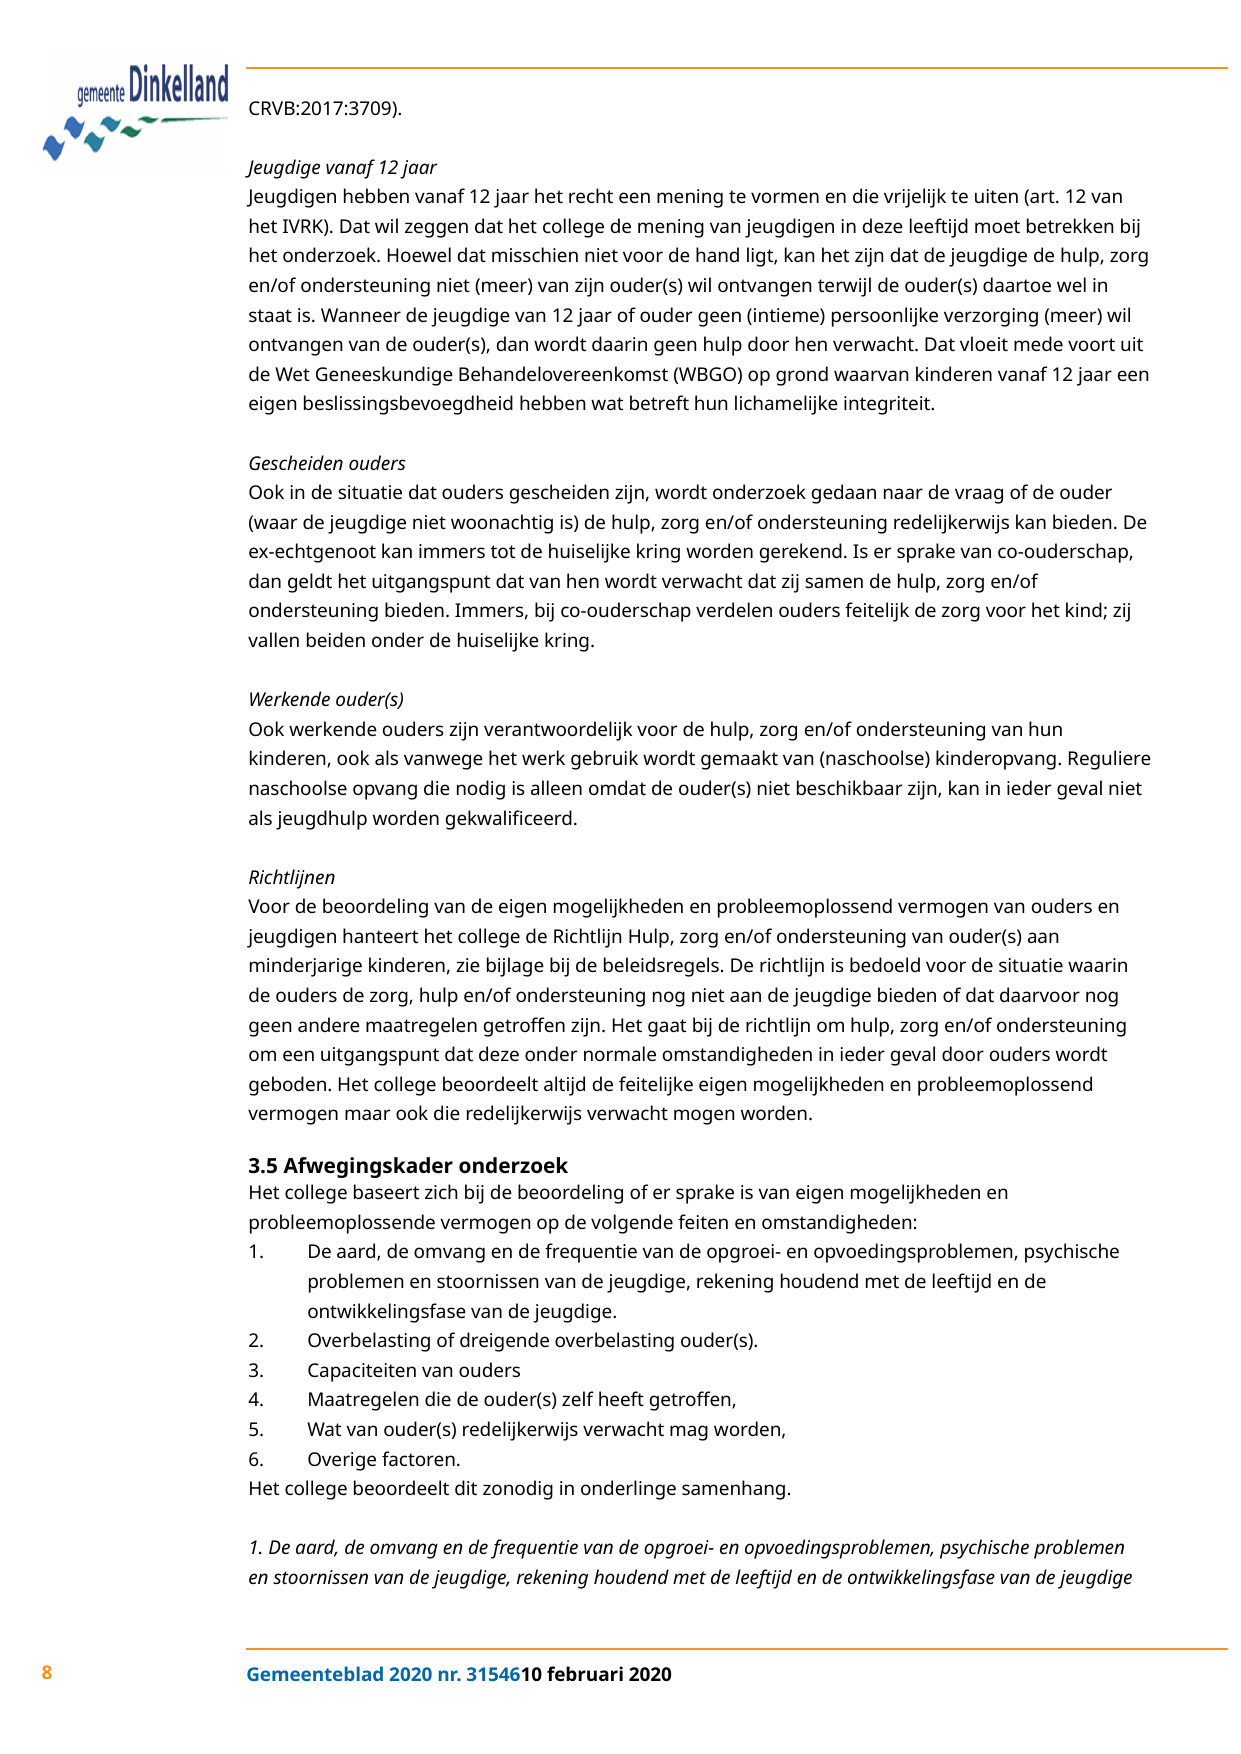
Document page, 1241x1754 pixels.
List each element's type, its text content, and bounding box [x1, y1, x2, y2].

text Jeugdige vanaf 12 jaar [248, 154, 1152, 180]
text Het college beoordeelt dit zonodig in onderlinge samenhang. [248, 1475, 1152, 1501]
text Voor de beoordeling van de eigen mogelijkheden en probleemoplossend vermogen van ouders en jeugdigen hanteert het college de Richtlijn Hulp, zorg en/of ondersteuning van ouder(s) aan minderjarige kinderen, zie bijlage bij de beleidsregels. De richtlijn is bedoeld voor de situatie waarin de ouders de zorg, hulp en/of ondersteuning nog niet aan de jeugdige bieden of dat daarvoor nog geen andere maatregelen getroffen zijn. Het gaat bij de richtlijn om hulp, zorg en/of ondersteuning om een uitgangspunt dat deze onder normale omstandigheden in ieder geval door ouders wordt geboden. Het college beoordeelt altijd de feitelijke eigen mogelijkheden en probleemoplossend vermogen maar ook die redelijkerwijs verwacht mogen worden. [248, 893, 1152, 1126]
text Ook in de situatie dat ouders gescheiden zijn, wordt onderzoek gedaan naar de vraag of de ouder (waar de jeugdige niet woonachtig is) de hulp, zorg en/of ondersteuning redelijkerwijs kan bieden. De ex-echtgenoot kan immers tot de huiselijke kring worden gerekend. Is er sprake van co-ouderschap, dan geldt het uitgangspunt dat van hen wordt verwacht dat zij samen de hulp, zorg en/of ondersteuning bieden. Immers, bij co-ouderschap verdelen ouders feitelijk de zorg voor het kind; zij vallen beiden onder de huiselijke kring. [248, 479, 1152, 653]
text 1. De aard, de omvang en de frequentie van de opgroei- en opvoedingsproblemen, psychische problemen en stoornissen van de jeugdige, rekening houdend met de leeftijd en de ontwikkelingsfase van de jeugdige [248, 1534, 1152, 1590]
list Overbelasting of dreigende overbelasting ouder(s). [248, 1327, 1152, 1353]
text Ook werkende ouders zijn verantwoordelijk voor de hulp, zorg en/of ondersteuning van hun kinderen, ook als vanwege het werk gebruik wordt gemaakt van (naschoolse) kinderopvang. Reguliere naschoolse opvang die nodig is alleen omdat de ouder(s) niet beschikbaar zijn, kan in ieder geval niet als jeugdhulp worden gekwalificeerd. [248, 716, 1152, 831]
text Richtlijnen [248, 864, 1152, 890]
picture [41, 47, 231, 172]
list Overige factoren. [248, 1446, 1152, 1471]
text Het college baseert zich bij de beoordeling of er sprake is van eigen mogelijkheden en probleemoplossende vermogen op de volgende feiten en omstandigheden: [248, 1179, 1152, 1235]
text Werkende ouder(s) [248, 686, 1152, 712]
list Capaciteiten van ouders [248, 1357, 1152, 1383]
list De aard, de omvang en de frequentie van de opgroei- en opvoedingsproblemen, psychische problemen en stoornissen van de jeugdige, rekening houdend met de leeftijd en de ontwikkelingsfase van de jeugdige. [248, 1239, 1152, 1323]
text Gescheiden ouders [248, 450, 1152, 476]
list Wat van ouder(s) redelijkerwijs verwacht mag worden, [248, 1416, 1152, 1442]
list Maatregelen die de ouder(s) zelf heeft getroffen, [248, 1387, 1152, 1412]
text Jeugdigen hebben vanaf 12 jaar het recht een mening te vormen en die vrijelijk te uiten (art. 12 van het IVRK). Dat wil zeggen dat het college de mening van jeugdigen in deze leeftijd moet betrekken bij het onderzoek. Hoewel dat misschien niet voor de hand ligt, kan het zijn dat de jeugdige de hulp, zorg en/of ondersteuning niet (meer) van zijn ouder(s) wil ontvangen terwijl de ouder(s) daartoe wel in staat is. Wanneer de jeugdige van 12 jaar of ouder geen (intieme) persoonlijke verzorging (meer) wil ontvangen van de ouder(s), dan wordt daarin geen hulp door hen verwacht. Dat vloeit mede voort uit de Wet Geneeskundige Behandelovereenkomst (WBGO) op grond waarvan kinderen vanaf 12 jaar een eigen beslissingsbevoegdheid hebben wat betreft hun lichamelijke integriteit. [248, 183, 1152, 416]
text CRVB:2017:3709). [248, 95, 1152, 121]
text 3.5 Afwegingskader onderzoek [248, 1151, 1152, 1179]
